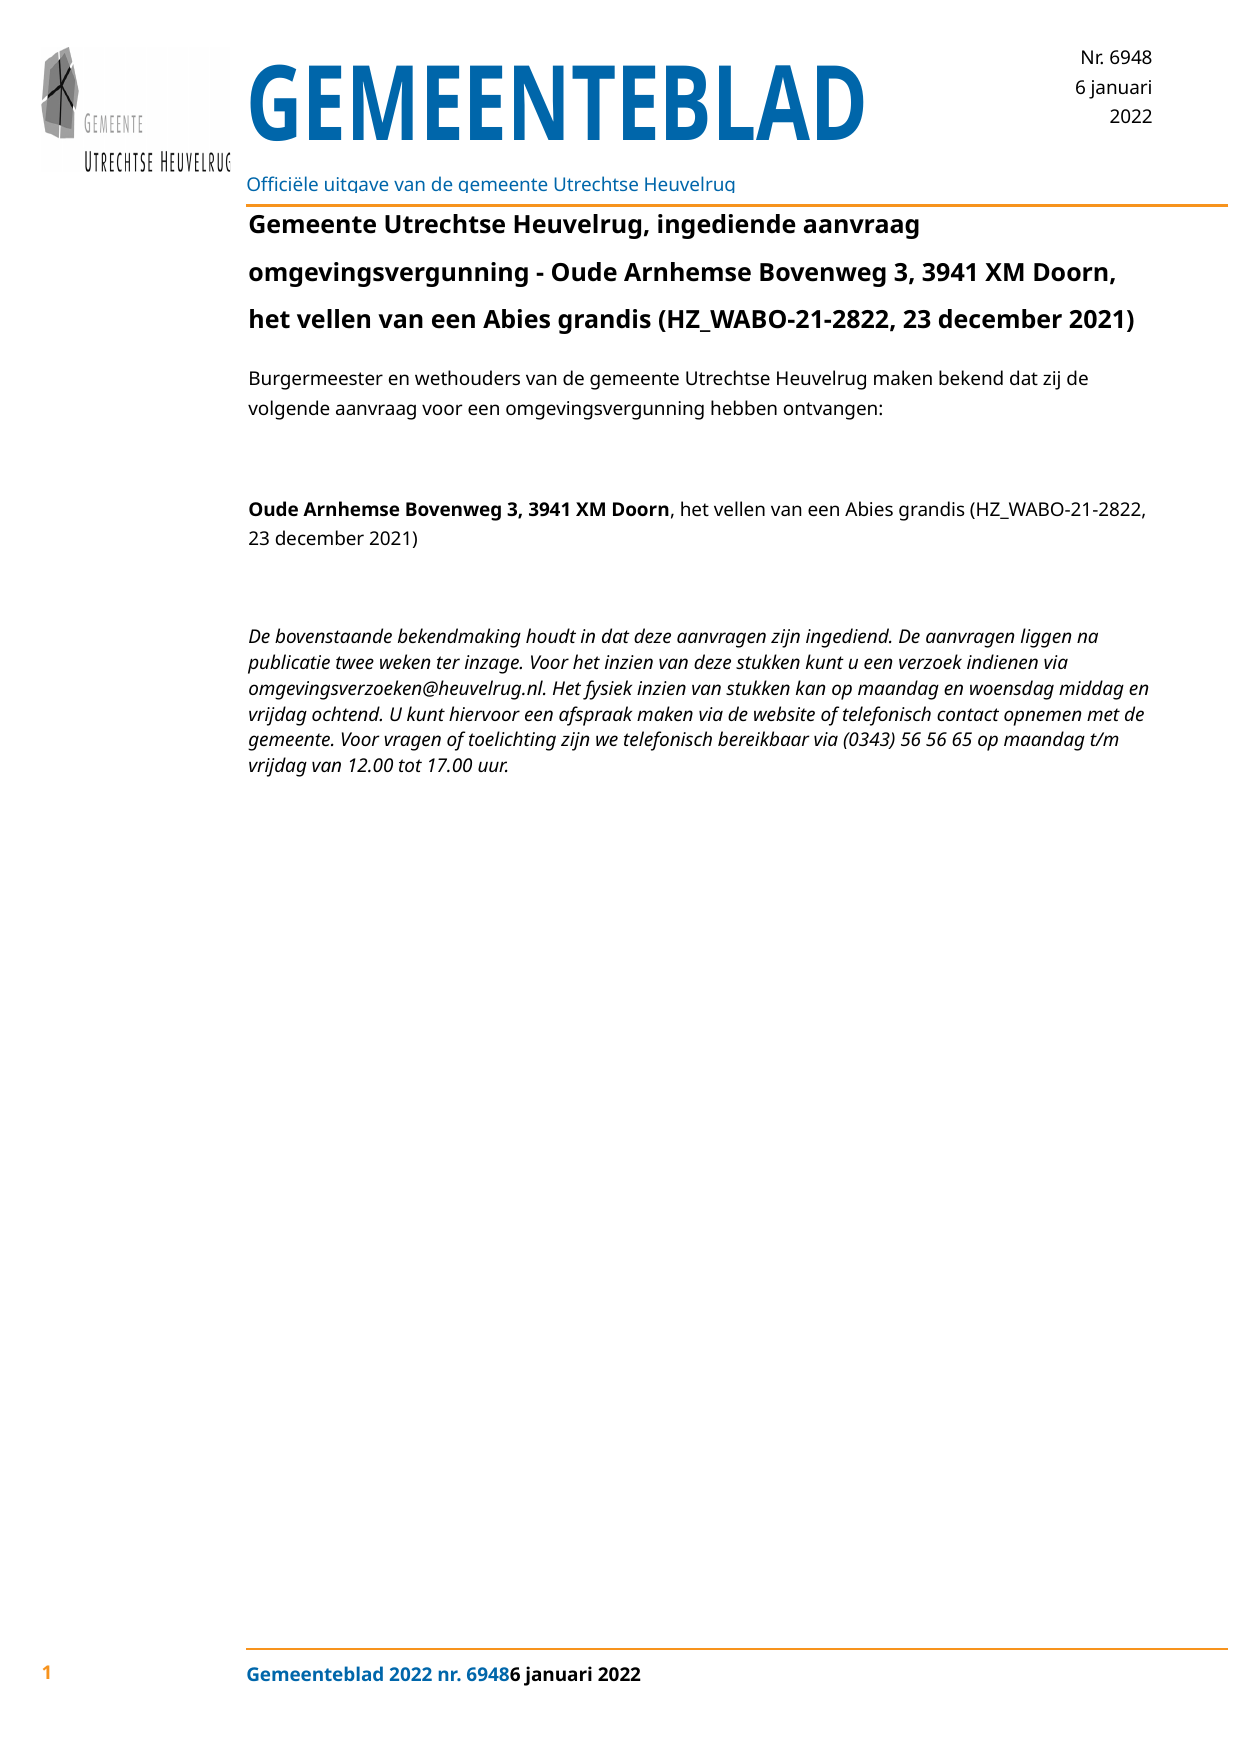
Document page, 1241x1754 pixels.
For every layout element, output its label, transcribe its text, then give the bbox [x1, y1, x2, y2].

picture [41, 47, 231, 172]
text Burgermeester en wethouders van de gemeente Utrechtse Heuvelrug maken bekend dat zij de volgende aanvraag voor een omgevingsvergunning hebben ontvangen: [248, 366, 1152, 421]
text Gemeente Utrechtse Heuvelrug, ingediende aanvraag omgevingsvergunning - Oude Arnhemse Bovenweg 3, 3941 XM Doorn, het vellen van een Abies grandis (HZ_WABO-21-2822, 23 december 2021) [248, 207, 1152, 336]
text Oude Arnhemse Bovenweg 3, 3941 XM Doorn, het vellen van een Abies grandis (HZ_WABO-21-2822, 23 december 2021) [248, 496, 1152, 551]
text De bovenstaande bekendmaking houdt in dat deze aanvragen zijn ingediend. De aanvragen liggen na publicatie twee weken ter inzage. Voor het inzien van deze stukken kunt u een verzoek indienen via omgevingsverzoeken@heuvelrug.nl. Het fysiek inzien van stukken kan op maandag en woensdag middag en vrijdag ochtend. U kunt hiervoor een afspraak maken via de website of telefonisch contact opnemen met de gemeente. Voor vragen of toelichting zijn we telefonisch bereikbaar via (0343) 56 56 65 op maandag t/m vrijdag van 12.00 tot 17.00 uur. [248, 624, 1152, 778]
